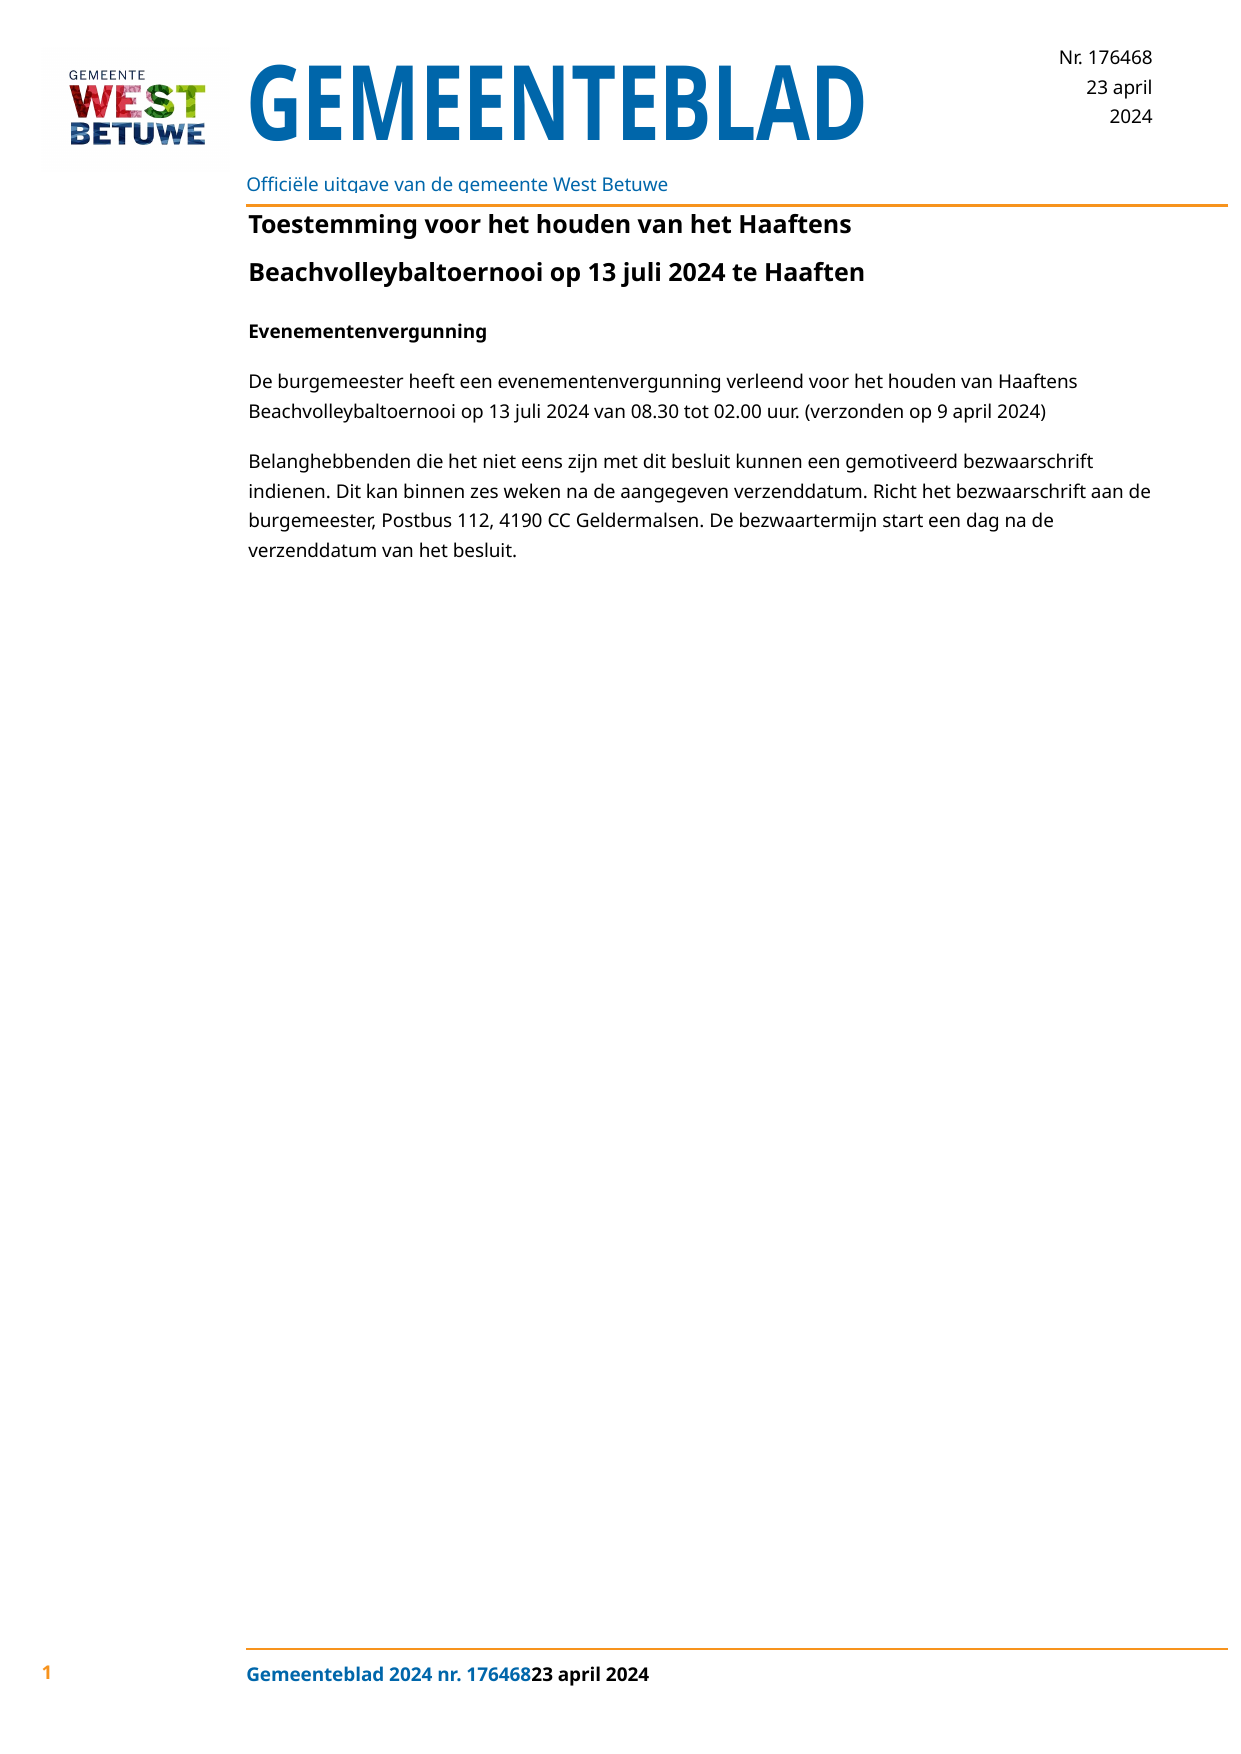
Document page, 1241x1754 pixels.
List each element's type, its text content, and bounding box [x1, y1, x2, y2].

text Toestemming voor het houden van het Haaftens Beachvolleybaltoernooi op 13 juli 2024 te Haaften [248, 207, 1152, 288]
picture [41, 47, 231, 172]
text Belanghebbenden die het niet eens zijn met dit besluit kunnen een gemotiveerd bezwaarschrift indienen. Dit kan binnen zes weken na de aangegeven verzenddatum. Richt het bezwaarschrift aan de burgemeester, Postbus 112, 4190 CC Geldermalsen. De bezwaartermijn start een dag na de verzenddatum van het besluit. [248, 448, 1152, 563]
text Evenementenvergunning [248, 318, 1152, 344]
text De burgemeester heeft een evenementenvergunning verleend voor het houden van Haaftens Beachvolleybaltoernooi op 13 juli 2024 van 08.30 tot 02.00 uur. (verzonden op 9 april 2024) [248, 368, 1152, 424]
